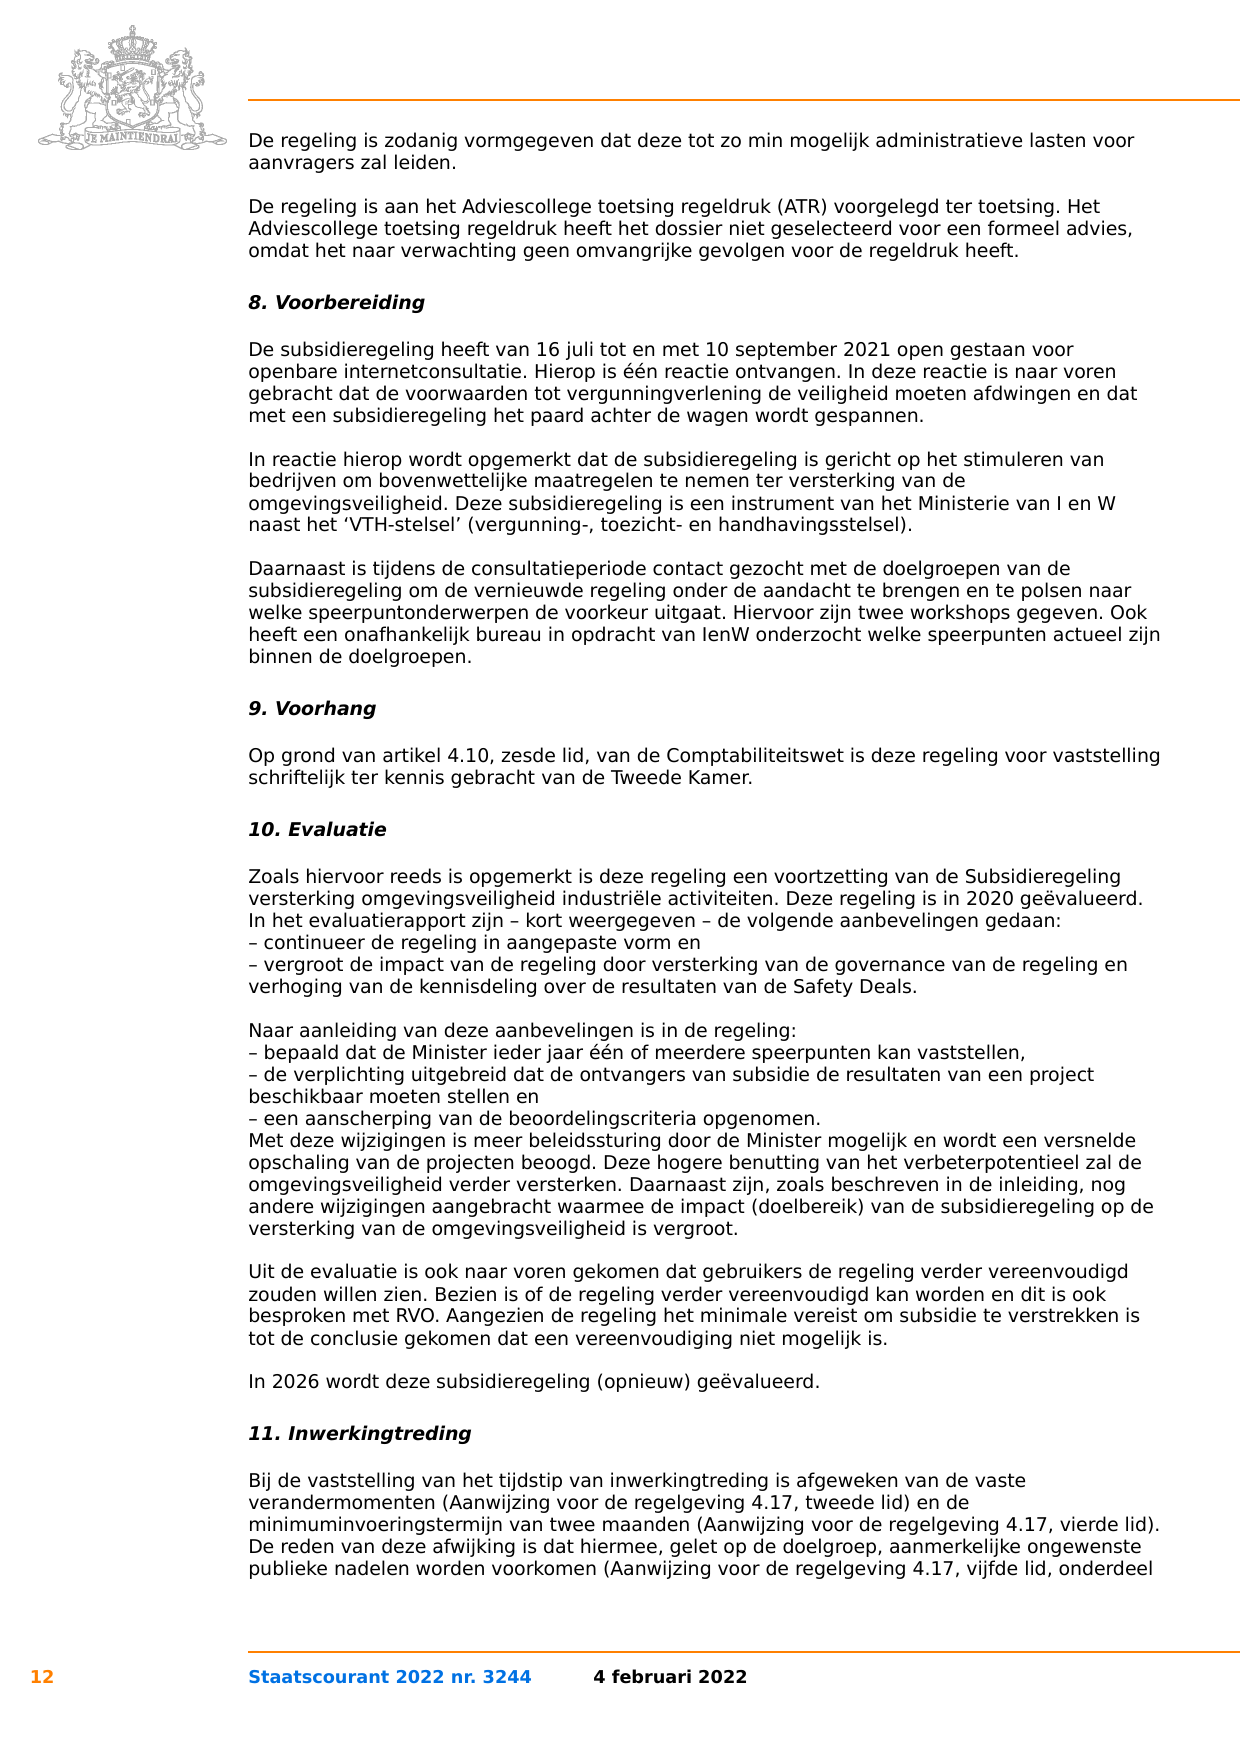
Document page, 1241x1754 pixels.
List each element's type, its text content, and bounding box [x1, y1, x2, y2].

text De regeling is zodanig vormgegeven dat deze tot zo min mogelijk administratieve lasten voor aanvragers zal leiden. [248, 130, 1163, 174]
text In reactie hierop wordt opgemerkt dat de subsidieregeling is gericht op het stimuleren van bedrijven om bovenwettelijke maatregelen te nemen ter versterking van de omgevingsveiligheid. Deze subsidieregeling is een instrument van het Ministerie van I en W naast het ‘VTH-stelsel’ (vergunning-, toezicht- en handhavingsstelsel). [248, 448, 1163, 536]
text De regeling is aan het Adviescollege toetsing regeldruk (ATR) voorgelegd ter toetsing. Het Adviescollege toetsing regeldruk heeft het dossier niet geselecteerd voor een formeel advies, omdat het naar verwachting geen omvangrijke gevolgen voor de regeldruk heeft. [248, 196, 1163, 262]
text In 2026 wordt deze subsidieregeling (opnieuw) geëvalueerd. [248, 1371, 1163, 1393]
text Zoals hiervoor reeds is opgemerkt is deze regeling een voortzetting van de Subsidieregeling versterking omgevingsveiligheid industriële activiteiten. Deze regeling is in 2020 geëvalueerd. In het evaluatierapport zijn – kort weergegeven – de volgende aanbevelingen gedaan: [248, 866, 1163, 932]
text – de verplichting uitgebreid dat de ontvangers van subsidie de resultaten van een project beschikbaar moeten stellen en [248, 1064, 1163, 1108]
picture [38, 25, 227, 150]
text – vergroot de impact van de regeling door versterking van de governance van de regeling en verhoging van de kennisdeling over de resultaten van de Safety Deals. [248, 954, 1163, 998]
text – continueer de regeling in aangepaste vorm en [248, 932, 1163, 954]
text – bepaald dat de Minister ieder jaar één of meerdere speerpunten kan vaststellen, [248, 1042, 1163, 1064]
text De subsidieregeling heeft van 16 juli tot en met 10 september 2021 open gestaan voor openbare internetconsultatie. Hierop is één reactie ontvangen. In deze reactie is naar voren gebracht dat de voorwaarden tot vergunningverlening de veiligheid moeten afdwingen en dat met een subsidieregeling het paard achter de wagen wordt gespannen. [248, 339, 1163, 427]
subtitle 11. Inwerkingtreding [248, 1423, 1163, 1445]
text Uit de evaluatie is ook naar voren gekomen dat gebruikers de regeling verder vereenvoudigd zouden willen zien. Bezien is of de regeling verder vereenvoudigd kan worden en dit is ook besproken met RVO. Aangezien de regeling het minimale vereist om subsidie te verstrekken is tot de conclusie gekomen dat een vereenvoudiging niet mogelijk is. [248, 1261, 1163, 1349]
text Naar aanleiding van deze aanbevelingen is in de regeling: [248, 1020, 1163, 1042]
text Daarnaast is tijdens de consultatieperiode contact gezocht met de doelgroepen van de subsidieregeling om de vernieuwde regeling onder de aandacht te brengen en te polsen naar welke speerpuntonderwerpen de voorkeur uitgaat. Hiervoor zijn twee workshops gegeven. Ook heeft een onafhankelijk bureau in opdracht van IenW onderzocht welke speerpunten actueel zijn binnen de doelgroepen. [248, 558, 1163, 668]
text Bij de vaststelling van het tijdstip van inwerkingtreding is afgeweken van de vaste verandermomenten (Aanwijzing voor de regelgeving 4.17, tweede lid) en de minimuminvoeringstermijn van twee maanden (Aanwijzing voor de regelgeving 4.17, vierde lid). De reden van deze afwijking is dat hiermee, gelet op de doelgroep, aanmerkelijke ongewenste publieke nadelen worden voorkomen (Aanwijzing voor de regelgeving 4.17, vijfde lid, onderdeel [248, 1470, 1163, 1580]
subtitle 10. Evaluatie [248, 819, 1163, 841]
text – een aanscherping van de beoordelingscriteria opgenomen. [248, 1108, 1163, 1130]
subtitle 8. Voorbereiding [248, 292, 1163, 314]
text Met deze wijzigingen is meer beleidssturing door de Minister mogelijk en wordt een versnelde opschaling van de projecten beoogd. Deze hogere benutting van het verbeterpotentieel zal de omgevingsveiligheid verder versterken. Daarnaast zijn, zoals beschreven in de inleiding, nog andere wijzigingen aangebracht waarmee de impact (doelbereik) van de subsidieregeling op de versterking van de omgevingsveiligheid is vergroot. [248, 1130, 1163, 1239]
text Op grond van artikel 4.10, zesde lid, van de Comptabiliteitswet is deze regeling voor vaststelling schriftelijk ter kennis gebracht van de Tweede Kamer. [248, 745, 1163, 789]
subtitle 9. Voorhang [248, 698, 1163, 720]
